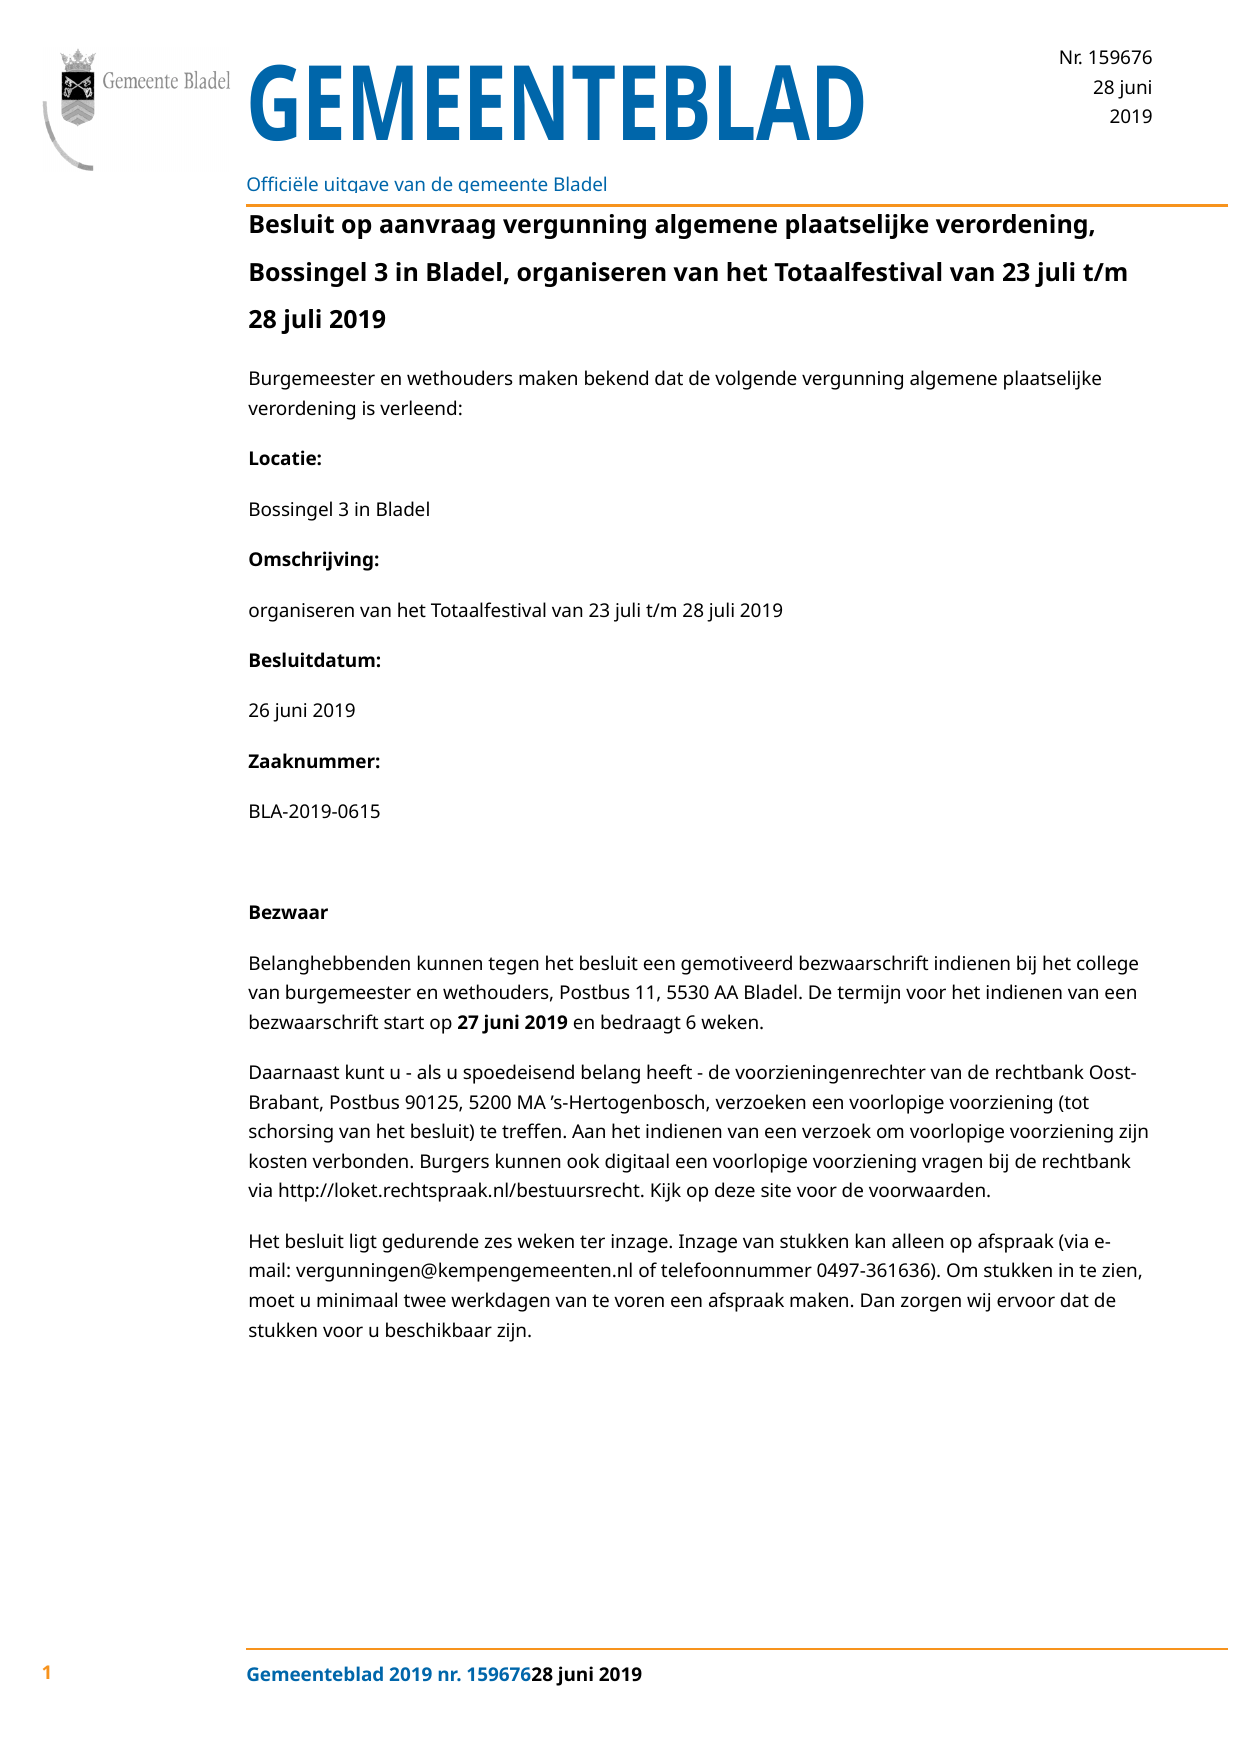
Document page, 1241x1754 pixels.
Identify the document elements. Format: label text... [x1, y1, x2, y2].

text Omschrijving: [248, 546, 1152, 572]
text Het besluit ligt gedurende zes weken ter inzage. Inzage van stukken kan alleen op afspraak (via e-mail: vergunningen@kempengemeenten.nl of telefoonnummer 0497-361636). Om stukken in te zien, moet u minimaal twee werkdagen van te voren een afspraak maken. Dan zorgen wij ervoor dat de stukken voor u beschikbaar zijn. [248, 1228, 1152, 1342]
text 26 juni 2019 [248, 698, 1152, 723]
text organiseren van het Totaalfestival van 23 juli t/m 28 juli 2019 [248, 597, 1152, 622]
text BLA-2019-0615 [248, 798, 1152, 824]
text Burgemeester en wethouders maken bekend dat de volgende vergunning algemene plaatselijke verordening is verleend: [248, 366, 1152, 421]
text Bossingel 3 in Bladel [248, 496, 1152, 522]
text Zaaknummer: [248, 748, 1152, 774]
text Bezwaar [248, 899, 1152, 925]
text Besluit op aanvraag vergunning algemene plaatselijke verordening, Bossingel 3 in Bladel, organiseren van het Totaalfestival van 23 juli t/m 28 juli 2019 [248, 207, 1152, 336]
picture [41, 47, 231, 172]
text Belanghebbenden kunnen tegen het besluit een gemotiveerd bezwaarschrift indienen bij het college van burgemeester en wethouders, Postbus 11, 5530 AA Bladel. De termijn voor het indienen van een bezwaarschrift start op 27 juni 2019 en bedraagt 6 weken. [248, 950, 1152, 1034]
text Daarnaast kunt u - als u spoedeisend belang heeft - de voorzieningenrechter van de rechtbank Oost-Brabant, Postbus 90125, 5200 MA ’s-Hertogenbosch, verzoeken een voorlopige voorziening (tot schorsing van het besluit) te treffen. Aan het indienen van een verzoek om voorlopige voorziening zijn kosten verbonden. Burgers kunnen ook digitaal een voorlopige voorziening vragen bij de rechtbank via http://loket.rechtspraak.nl/bestuursrecht. Kijk op deze site voor de voorwaarden. [248, 1059, 1152, 1203]
text Besluitdatum: [248, 647, 1152, 673]
text Locatie: [248, 446, 1152, 471]
